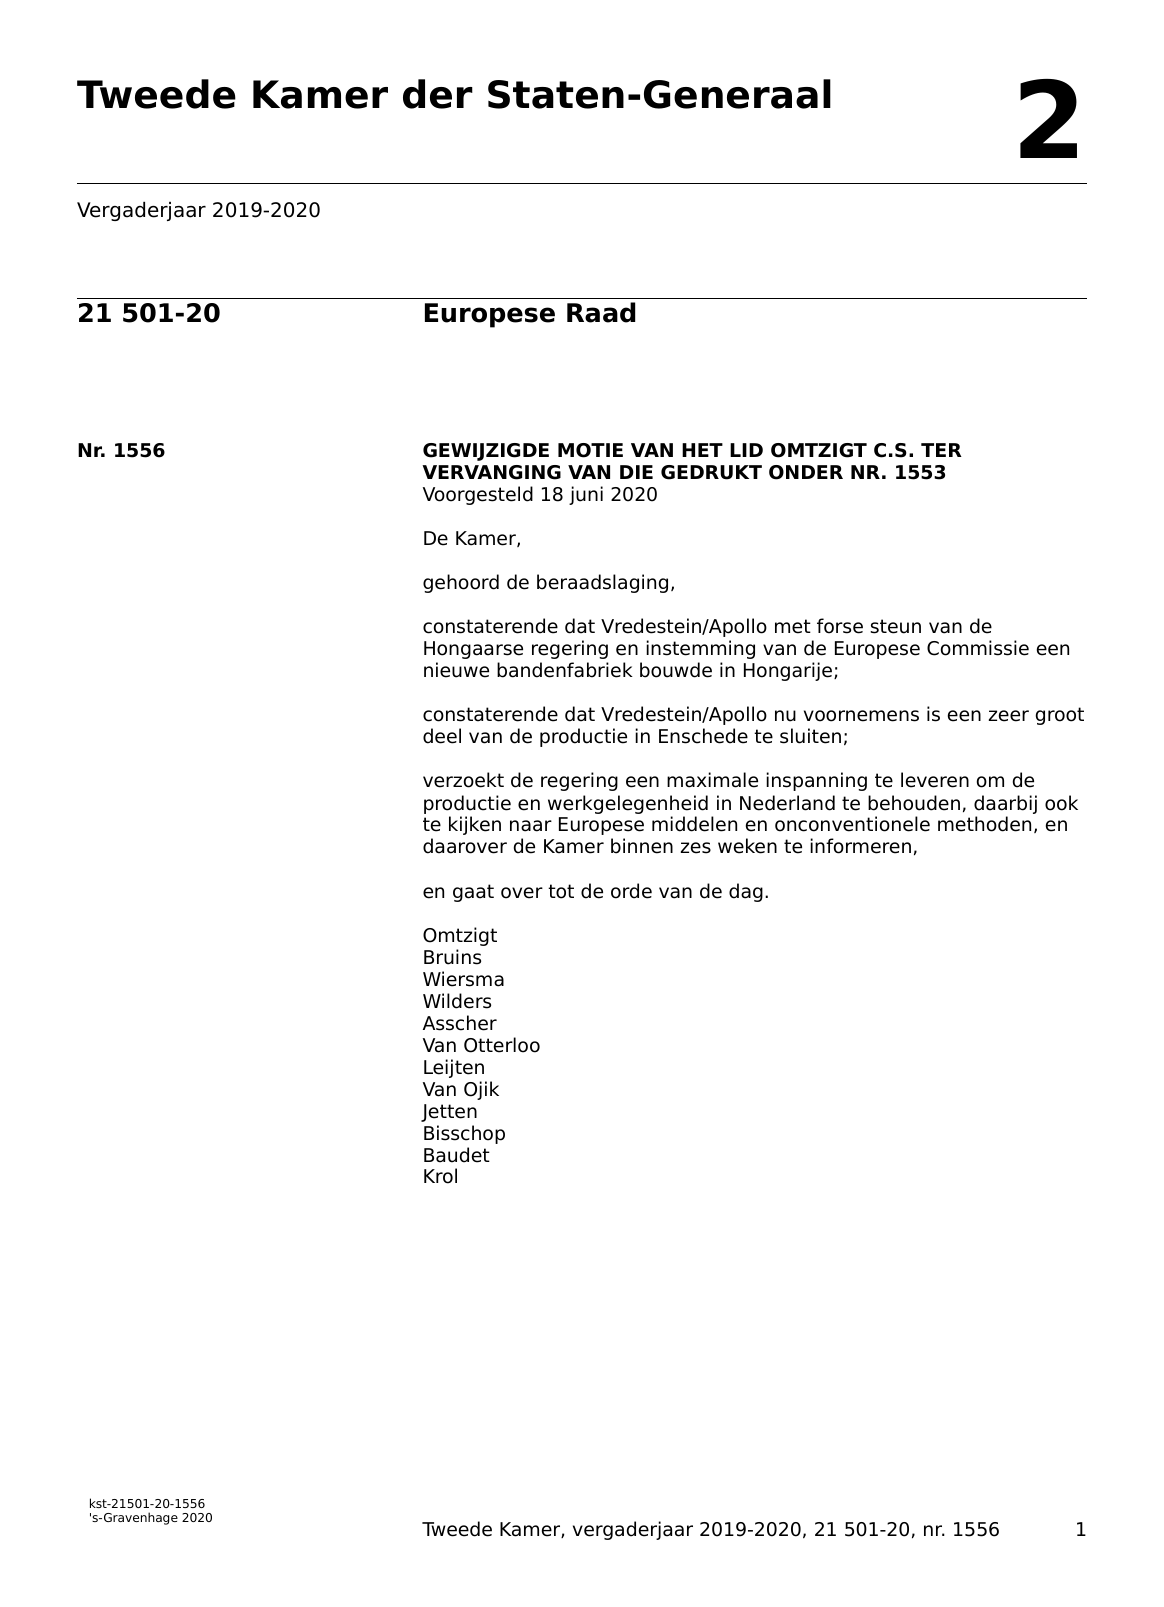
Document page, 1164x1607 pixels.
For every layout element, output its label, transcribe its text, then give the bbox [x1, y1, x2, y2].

text Jetten [422, 1101, 1087, 1122]
text Krol [422, 1166, 1087, 1188]
text en gaat over tot de orde van de dag. [422, 881, 1087, 902]
text gehoord de beraadslaging, [422, 572, 1087, 594]
text Van Otterloo [422, 1034, 1087, 1057]
text Leijten [422, 1057, 1087, 1078]
text Bruins [422, 947, 1087, 969]
text De Kamer, [422, 528, 1087, 550]
text constaterende dat Vredestein/Apollo met forse steun van de Hongaarse regering en instemming van de Europese Commissie een nieuwe bandenfabriek bouwde in Hongarije; [422, 616, 1087, 682]
table_header 2 [886, 59, 1087, 183]
text Van Ojik [422, 1078, 1087, 1101]
subtitle Nr. 1556 GEWIJZIGDE MOTIE VAN HET LID OMTZIGT C.S. TER VERVANGING VAN DIE GEDRUKT ONDER NR. 1553 [77, 440, 1087, 484]
text Wiersma [422, 969, 1087, 991]
text Omtzigt [422, 925, 1087, 947]
text constaterende dat Vredestein/Apollo nu voornemens is een zeer groot deel van de productie in Enschede te sluiten; [422, 704, 1087, 748]
text Voorgesteld 18 juni 2020 [422, 484, 1087, 506]
text kst-21501-20-1556 [88, 1497, 323, 1511]
text verzoekt de regering een maximale inspanning te leveren om de productie en werkgelegenheid in Nederland te behouden, daarbij ook te kijken naar Europese middelen en onconventionele methoden, en daarover de Kamer binnen zes weken te informeren, [422, 770, 1087, 858]
text Baudet [422, 1144, 1087, 1166]
text 's-Gravenhage 2020 [88, 1511, 323, 1525]
table_header Tweede Kamer der Staten-Generaal [77, 59, 886, 183]
text Asscher [422, 1013, 1087, 1034]
subtitle 21 501-20 Europese Raad [77, 299, 1087, 329]
text Wilders [422, 991, 1087, 1013]
text Bisschop [422, 1122, 1087, 1144]
table_cell Vergaderjaar 2019-2020 [77, 184, 1087, 298]
